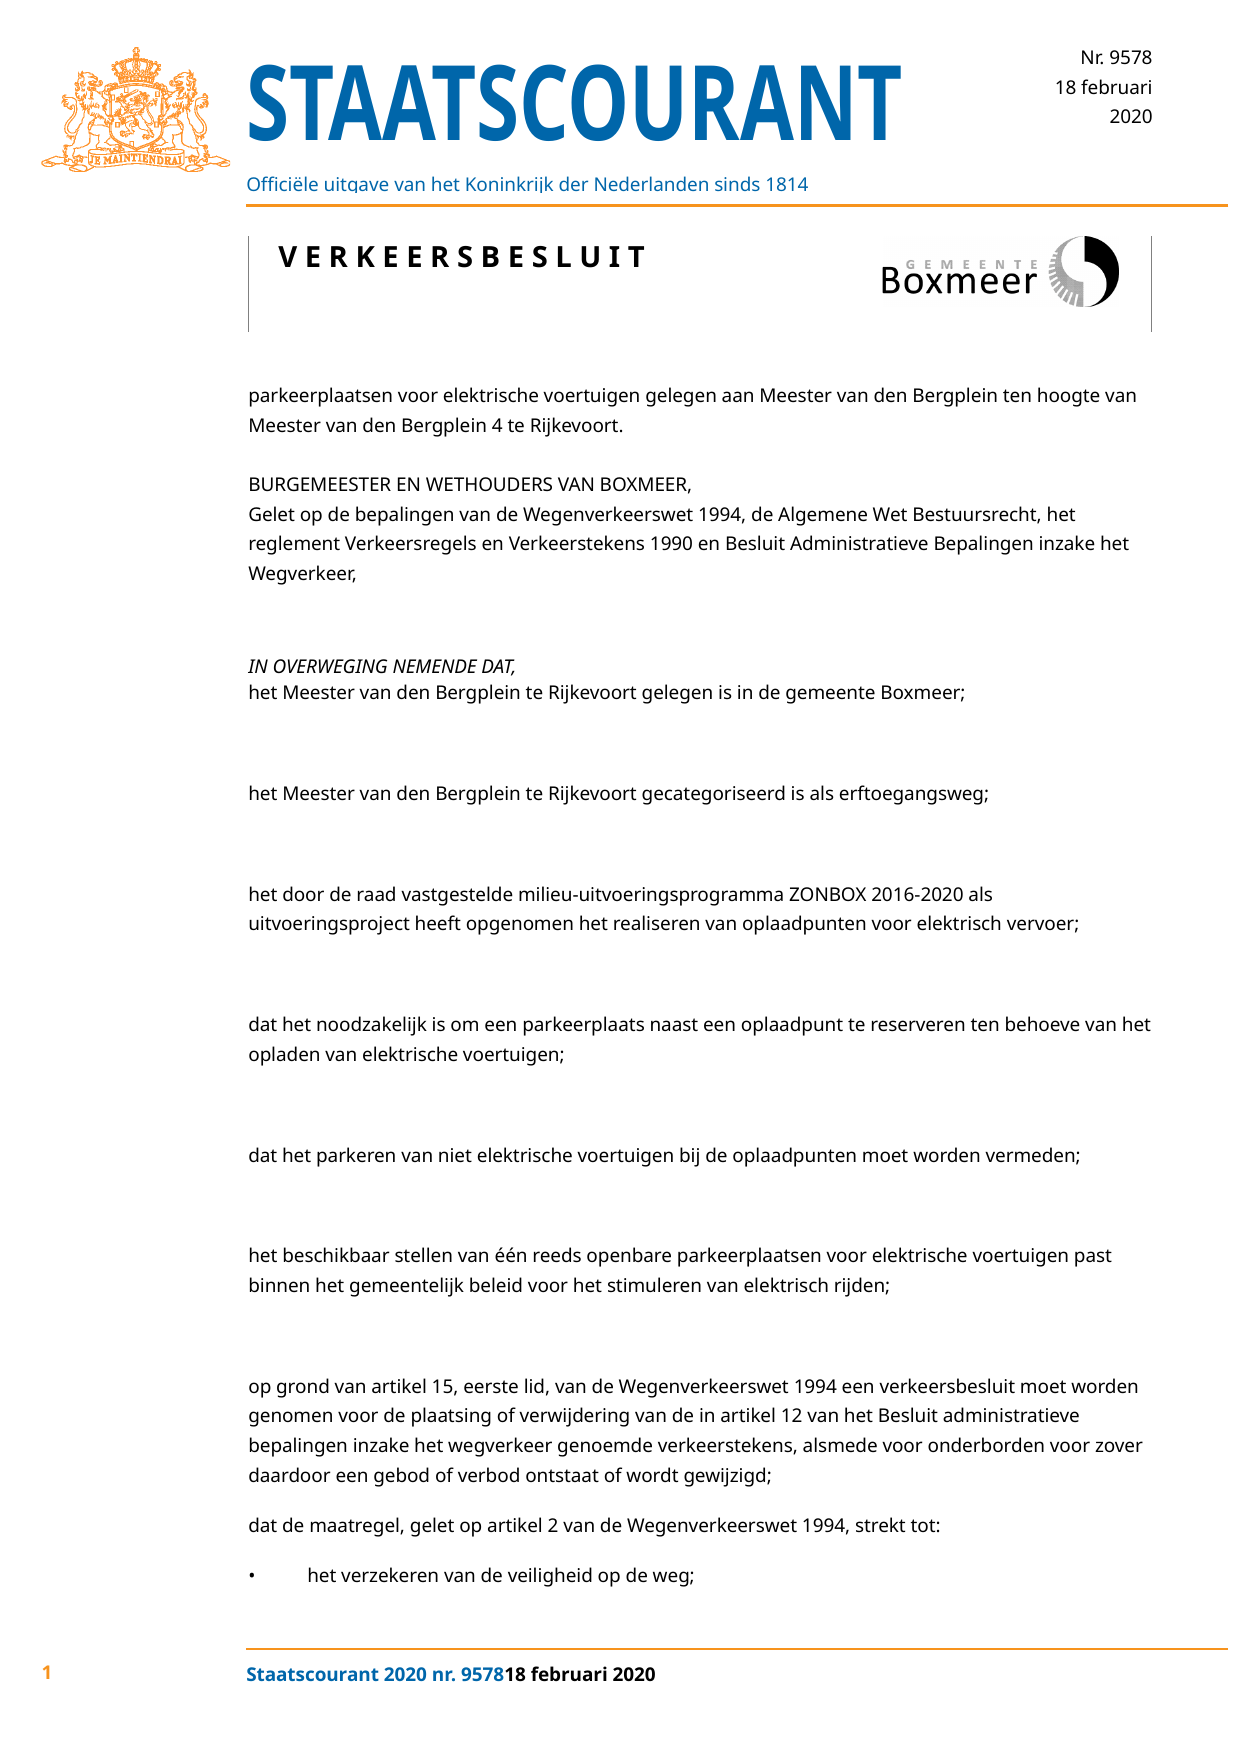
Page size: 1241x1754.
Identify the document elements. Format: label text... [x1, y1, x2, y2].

text parkeerplaatsen voor elektrische voertuigen gelegen aan Meester van den Bergplein ten hoogte van Meester van den Bergplein 4 te Rijkevoort. [248, 382, 1152, 438]
text dat de maatregel, gelet op artikel 2 van de Wegenverkeerswet 1994, strekt tot: [248, 1512, 1152, 1538]
text Gelet op de bepalingen van de Wegenverkeerswet 1994, de Algemene Wet Bestuursrecht, het reglement Verkeersregels en Verkeerstekens 1990 en Besluit Administratieve Bepalingen inzake het Wegverkeer, [248, 501, 1152, 586]
table_header V E R K E E R S B E S L U I T [249, 236, 850, 332]
text het door de raad vastgestelde milieu-uitvoeringsprogramma ZONBOX 2016-2020 als uitvoeringsproject heeft opgenomen het realiseren van oplaadpunten voor elektrisch vervoer; [248, 881, 1152, 936]
table_header [850, 236, 1151, 332]
text het beschikbaar stellen van één reeds openbare parkeerplaatsen voor elektrische voertuigen past binnen het gemeentelijk beleid voor het stimuleren van elektrisch rijden; [248, 1243, 1152, 1298]
text het Meester van den Bergplein te Rijkevoort gelegen is in de gemeente Boxmeer; [248, 679, 1152, 705]
list het verzekeren van de veiligheid op de weg; [248, 1563, 1152, 1588]
text IN OVERWEGING NEMENDE DAT, [248, 653, 1152, 679]
text het Meester van den Bergplein te Rijkevoort gecategoriseerd is als erftoegangsweg; [248, 780, 1152, 806]
text dat het parkeren van niet elektrische voertuigen bij de oplaadpunten moet worden vermeden; [248, 1142, 1152, 1167]
text BURGEMEESTER EN WETHOUDERS VAN BOXMEER, [248, 471, 1152, 497]
picture [41, 47, 231, 172]
picture [882, 236, 1119, 307]
text op grond van artikel 15, eerste lid, van de Wegenverkeerswet 1994 een verkeersbesluit moet worden genomen voor de plaatsing of verwijdering van de in artikel 12 van het Besluit administratieve bepalingen inzake het wegverkeer genoemde verkeerstekens, alsmede voor onderborden voor zover daardoor een gebod of verbod ontstaat of wordt gewijzigd; [248, 1373, 1152, 1487]
text dat het noodzakelijk is om een parkeerplaats naast een oplaadpunt te reserveren ten behoeve van het opladen van elektrische voertuigen; [248, 1011, 1152, 1067]
